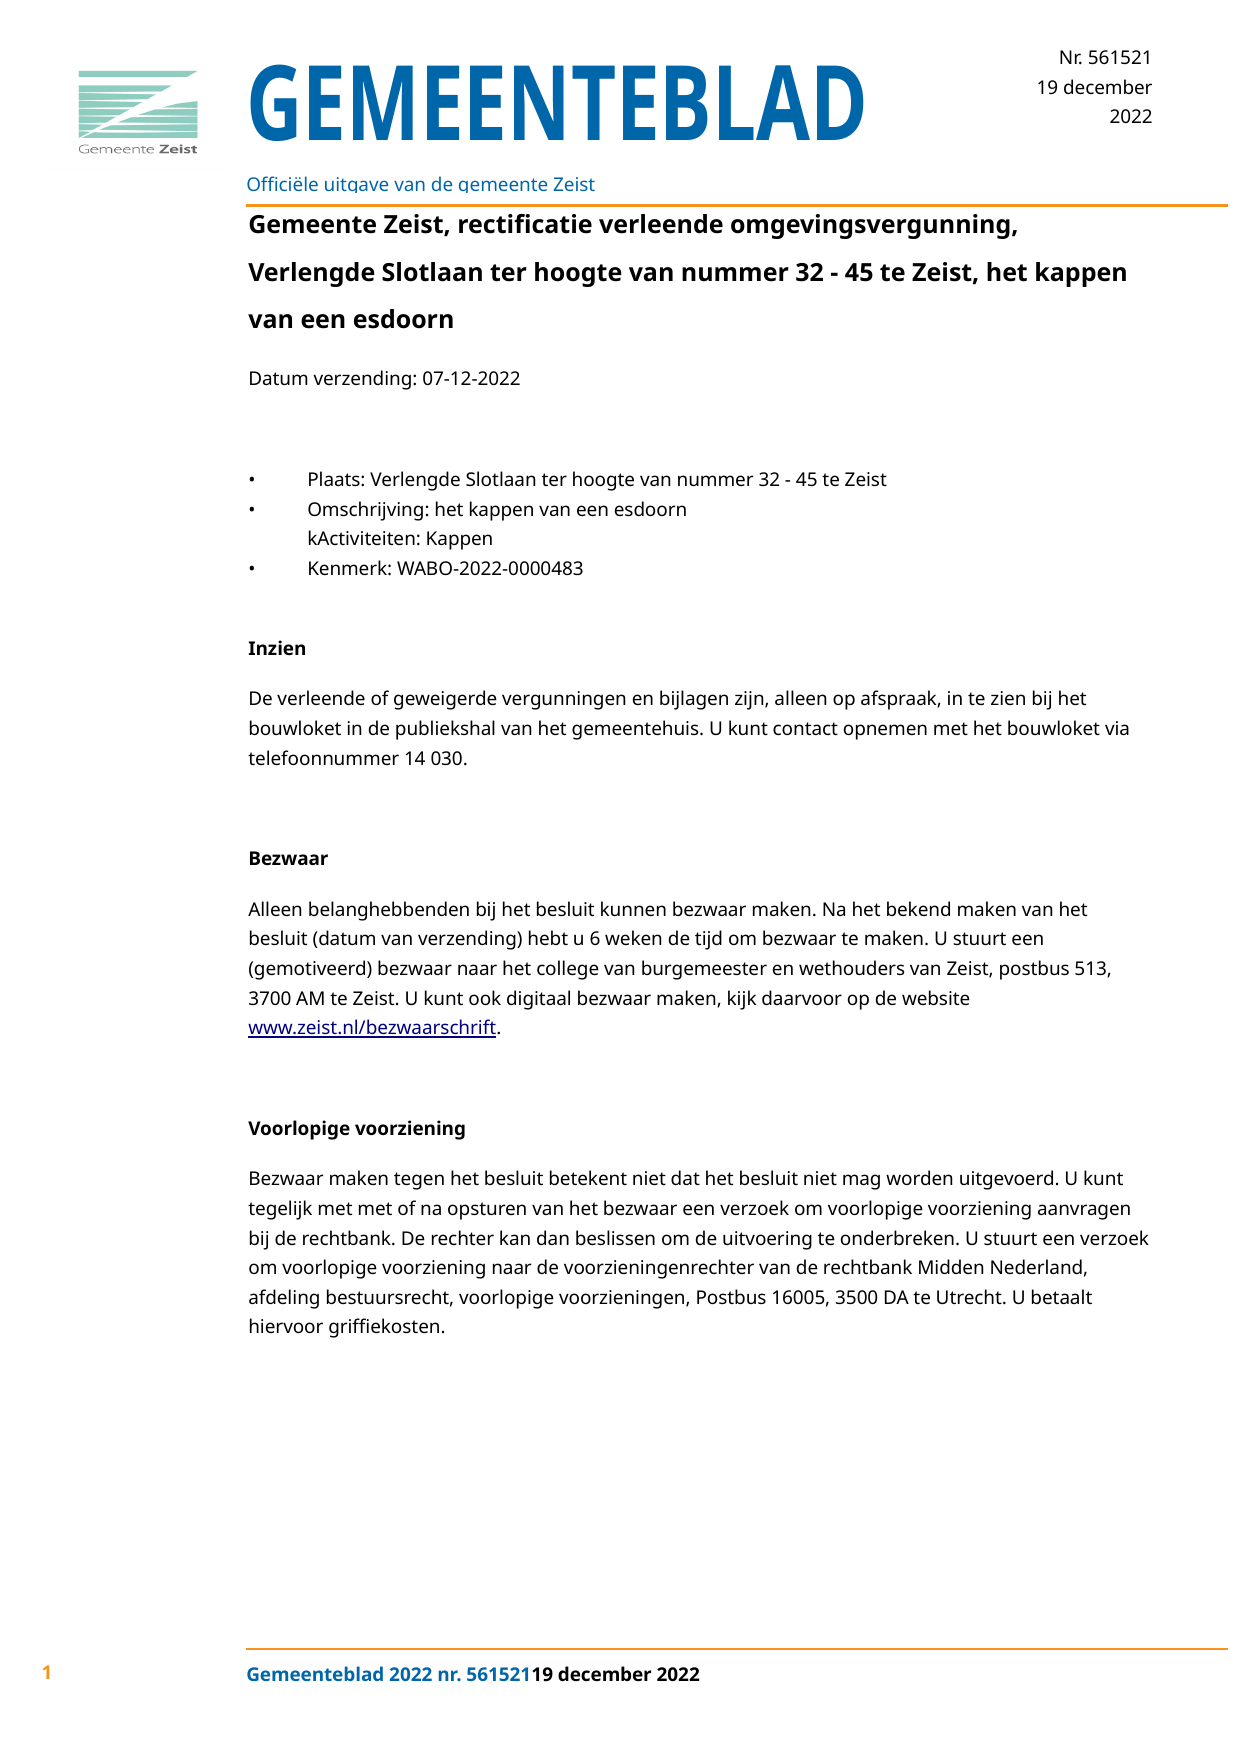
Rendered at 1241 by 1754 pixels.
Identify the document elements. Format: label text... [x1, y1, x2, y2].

text Voorlopige voorziening [248, 1115, 1152, 1141]
list Kenmerk: WABO-2022-0000483 [248, 555, 1152, 581]
picture [41, 47, 231, 172]
list kActiviteiten: Kappen [248, 526, 1152, 551]
list Omschrijving: het kappen van een esdoorn [248, 496, 1152, 522]
list Plaats: Verlengde Slotlaan ter hoogte van nummer 32 - 45 te Zeist [248, 466, 1152, 492]
text Datum verzending: 07-12-2022 [248, 366, 1152, 391]
text Bezwaar maken tegen het besluit betekent niet dat het besluit niet mag worden uitgevoerd. U kunt tegelijk met met of na opsturen van het bezwaar een verzoek om voorlopige voorziening aanvragen bij de rechtbank. De rechter kan dan beslissen om de uitvoering te onderbreken. U stuurt een verzoek om voorlopige voorziening naar de voorzieningenrechter van de rechtbank Midden Nederland, afdeling bestuursrecht, voorlopige voorzieningen, Postbus 16005, 3500 DA te Utrecht. U betaalt hiervoor griffiekosten. [248, 1166, 1152, 1339]
text De verleende of geweigerde vergunningen en bijlagen zijn, alleen op afspraak, in te zien bij het bouwloket in de publiekshal van het gemeentehuis. U kunt contact opnemen met het bouwloket via telefoonnummer 14 030. [248, 686, 1152, 770]
text Inzien [248, 635, 1152, 661]
text Bezwaar [248, 846, 1152, 871]
text Gemeente Zeist, rectificatie verleende omgevingsvergunning, Verlengde Slotlaan ter hoogte van nummer 32 - 45 te Zeist, het kappen van een esdoorn [248, 207, 1152, 336]
text Alleen belanghebbenden bij het besluit kunnen bezwaar maken. Na het bekend maken van het besluit (datum van verzending) hebt u 6 weken de tijd om bezwaar te maken. U stuurt een (gemotiveerd) bezwaar naar het college van burgemeester en wethouders van Zeist, postbus 513, 3700 AM te Zeist. U kunt ook digitaal bezwaar maken, kijk daarvoor op de website www.zeist.nl/bezwaarschrift. [248, 896, 1152, 1040]
